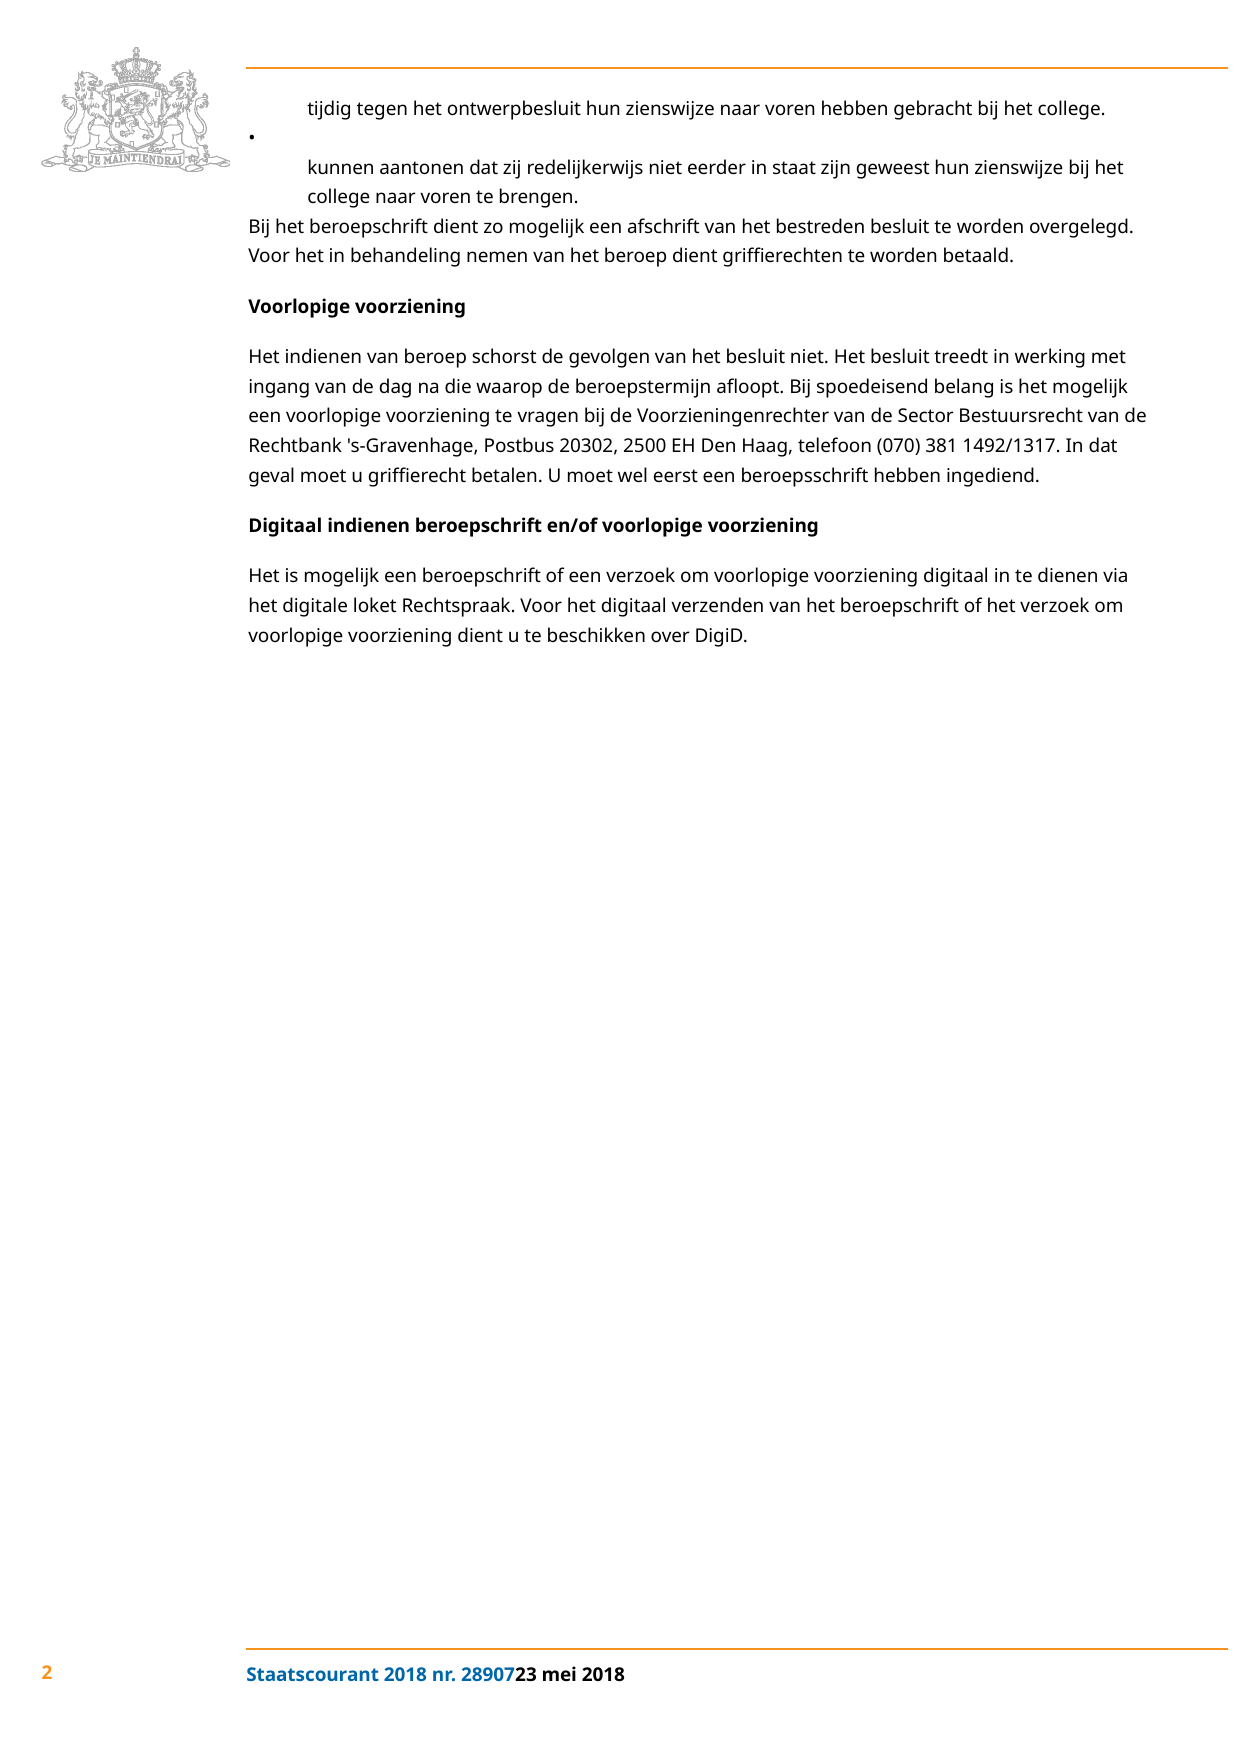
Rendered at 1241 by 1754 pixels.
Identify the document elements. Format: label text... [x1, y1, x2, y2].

text Het indienen van beroep schorst de gevolgen van het besluit niet. Het besluit treedt in werking met ingang van de dag na die waarop de beroepstermijn afloopt. Bij spoedeisend belang is het mogelijk een voorlopige voorziening te vragen bij de Voorzieningenrechter van de Sector Bestuursrecht van de Rechtbank 's-Gravenhage, Postbus 20302, 2500 EH Den Haag, telefoon (070) 381 1492/1317. In dat geval moet u griffierecht betalen. U moet wel eerst een beroepsschrift hebben ingediend. [248, 343, 1152, 488]
text Digitaal indienen beroepschrift en/of voorlopige voorziening [248, 512, 1152, 538]
text Het is mogelijk een beroepschrift of een verzoek om voorlopige voorziening digitaal in te dienen via het digitale loket Rechtspraak. Voor het digitaal verzenden van het beroepschrift of het verzoek om voorlopige voorziening dient u te beschikken over DigiD. [248, 563, 1152, 648]
picture [41, 47, 231, 172]
text Bij het beroepschrift dient zo mogelijk een afschrift van het bestreden besluit te worden overgelegd. Voor het in behandeling nemen van het beroep dient griffierechten te worden betaald. [248, 213, 1152, 268]
list tijdig tegen het ontwerpbesluit hun zienswijze naar voren hebben gebracht bij het college. [248, 95, 1152, 121]
text Voorlopige voorziening [248, 293, 1152, 319]
list kunnen aantonen dat zij redelijkerwijs niet eerder in staat zijn geweest hun zienswijze bij het college naar voren te brengen. [248, 154, 1152, 209]
